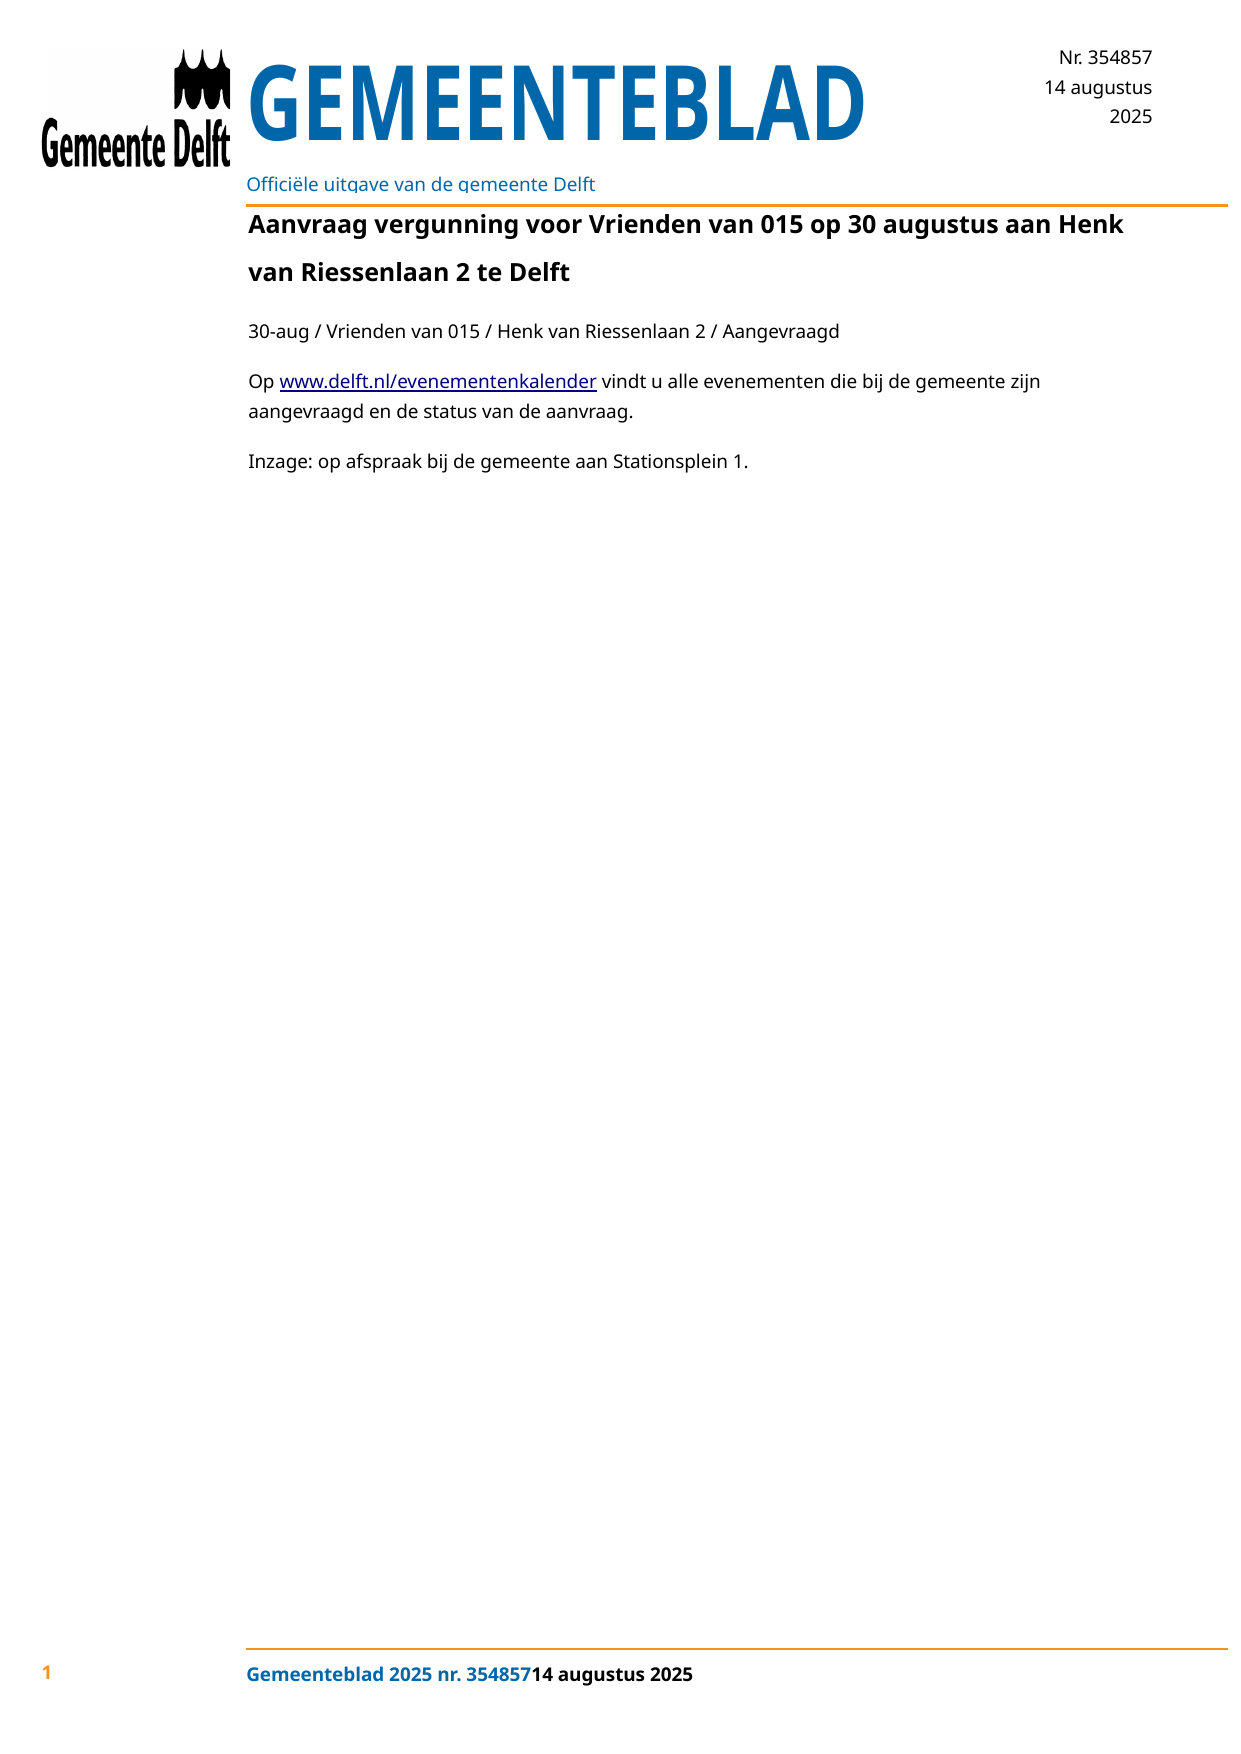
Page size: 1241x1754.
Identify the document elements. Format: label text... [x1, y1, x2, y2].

text Inzage: op afspraak bij de gemeente aan Stationsplein 1. [248, 448, 1152, 474]
picture [41, 47, 231, 172]
text Aanvraag vergunning voor Vrienden van 015 op 30 augustus aan Henk van Riessenlaan 2 te Delft [248, 207, 1152, 288]
text 30-aug / Vrienden van 015 / Henk van Riessenlaan 2 / Aangevraagd [248, 318, 1152, 344]
text Op www.delft.nl/evenementenkalender vindt u alle evenementen die bij de gemeente zijn aangevraagd en de status van de aanvraag. [248, 368, 1152, 424]
